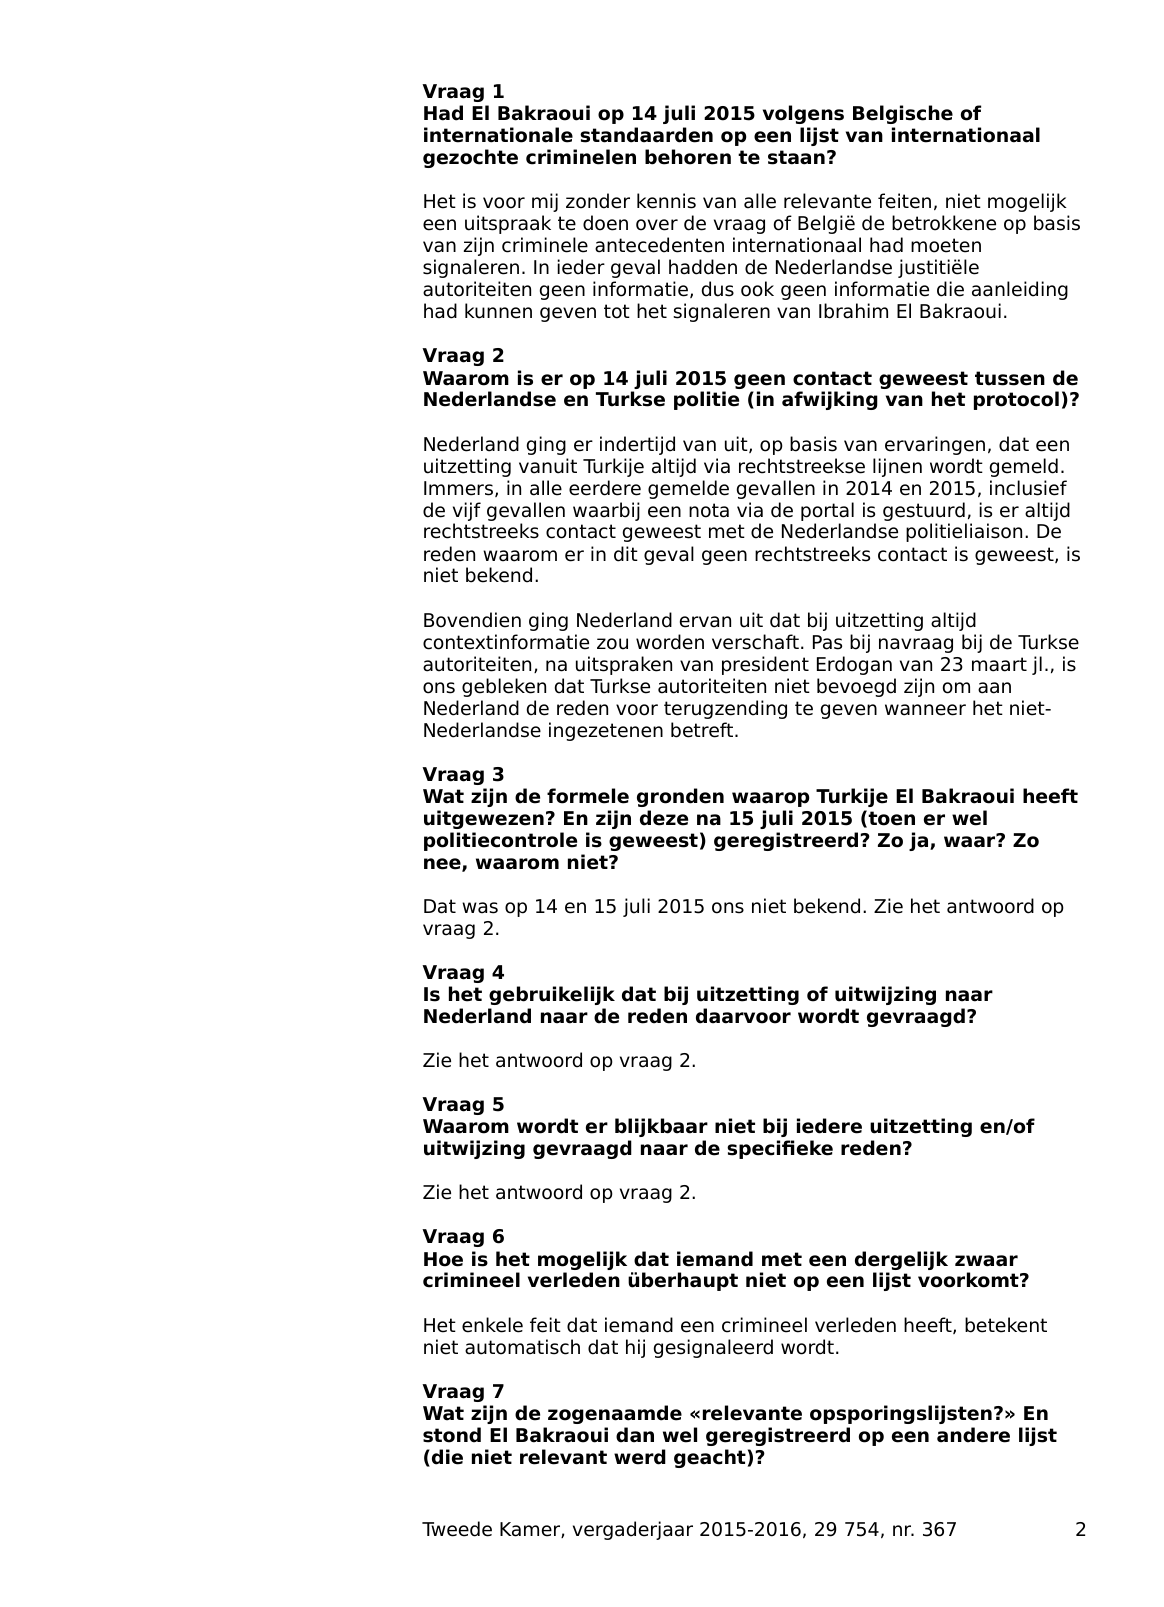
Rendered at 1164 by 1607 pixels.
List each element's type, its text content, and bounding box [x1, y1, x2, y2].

text Zie het antwoord op vraag 2. [422, 1050, 1087, 1072]
text Had El Bakraoui op 14 juli 2015 volgens Belgische of internationale standaarden op een lijst van internationaal gezochte criminelen behoren te staan? [422, 103, 1087, 169]
text Waarom is er op 14 juli 2015 geen contact geweest tussen de Nederlandse en Turkse politie (in afwijking van het protocol)? [422, 367, 1087, 411]
text Het enkele feit dat iemand een crimineel verleden heeft, betekent niet automatisch dat hij gesignaleerd wordt. [422, 1314, 1087, 1358]
text Vraag 6 [422, 1226, 1087, 1248]
text Dat was op 14 en 15 juli 2015 ons niet bekend. Zie het antwoord op vraag 2. [422, 896, 1087, 940]
text Is het gebruikelijk dat bij uitzetting of uitwijzing naar Nederland naar de reden daarvoor wordt gevraagd? [422, 984, 1087, 1028]
text Waarom wordt er blijkbaar niet bij iedere uitzetting en/of uitwijzing gevraagd naar de specifieke reden? [422, 1116, 1087, 1160]
text Zie het antwoord op vraag 2. [422, 1182, 1087, 1204]
text Vraag 1 [422, 81, 1087, 103]
text Vraag 4 [422, 962, 1087, 984]
text Vraag 3 [422, 764, 1087, 786]
text Wat zijn de zogenaamde «relevante opsporingslijsten?» En stond El Bakraoui dan wel geregistreerd op een andere lijst (die niet relevant werd geacht)? [422, 1403, 1087, 1469]
text Wat zijn de formele gronden waarop Turkije El Bakraoui heeft uitgewezen? En zijn deze na 15 juli 2015 (toen er wel politiecontrole is geweest) geregistreerd? Zo ja, waar? Zo nee, waarom niet? [422, 786, 1087, 873]
text Vraag 2 [422, 345, 1087, 367]
text Het is voor mij zonder kennis van alle relevante feiten, niet mogelijk een uitspraak te doen over de vraag of België de betrokkene op basis van zijn criminele antecedenten internationaal had moeten signaleren. In ieder geval hadden de Nederlandse justitiële autoriteiten geen informatie, dus ook geen informatie die aanleiding had kunnen geven tot het signaleren van Ibrahim El Bakraoui. [422, 191, 1087, 323]
text Vraag 5 [422, 1094, 1087, 1116]
text Hoe is het mogelijk dat iemand met een dergelijk zwaar crimineel verleden überhaupt niet op een lijst voorkomt? [422, 1248, 1087, 1292]
text Nederland ging er indertijd van uit, op basis van ervaringen, dat een uitzetting vanuit Turkije altijd via rechtstreekse lijnen wordt gemeld. Immers, in alle eerdere gemelde gevallen in 2014 en 2015, inclusief de vijf gevallen waarbij een nota via de portal is gestuurd, is er altijd rechtstreeks contact geweest met de Nederlandse politieliaison. De reden waarom er in dit geval geen rechtstreeks contact is geweest, is niet bekend. [422, 433, 1087, 587]
text Bovendien ging Nederland ervan uit dat bij uitzetting altijd contextinformatie zou worden verschaft. Pas bij navraag bij de Turkse autoriteiten, na uitspraken van president Erdogan van 23 maart jl., is ons gebleken dat Turkse autoriteiten niet bevoegd zijn om aan Nederland de reden voor terugzending te geven wanneer het niet-Nederlandse ingezetenen betreft. [422, 609, 1087, 741]
text Vraag 7 [422, 1381, 1087, 1403]
